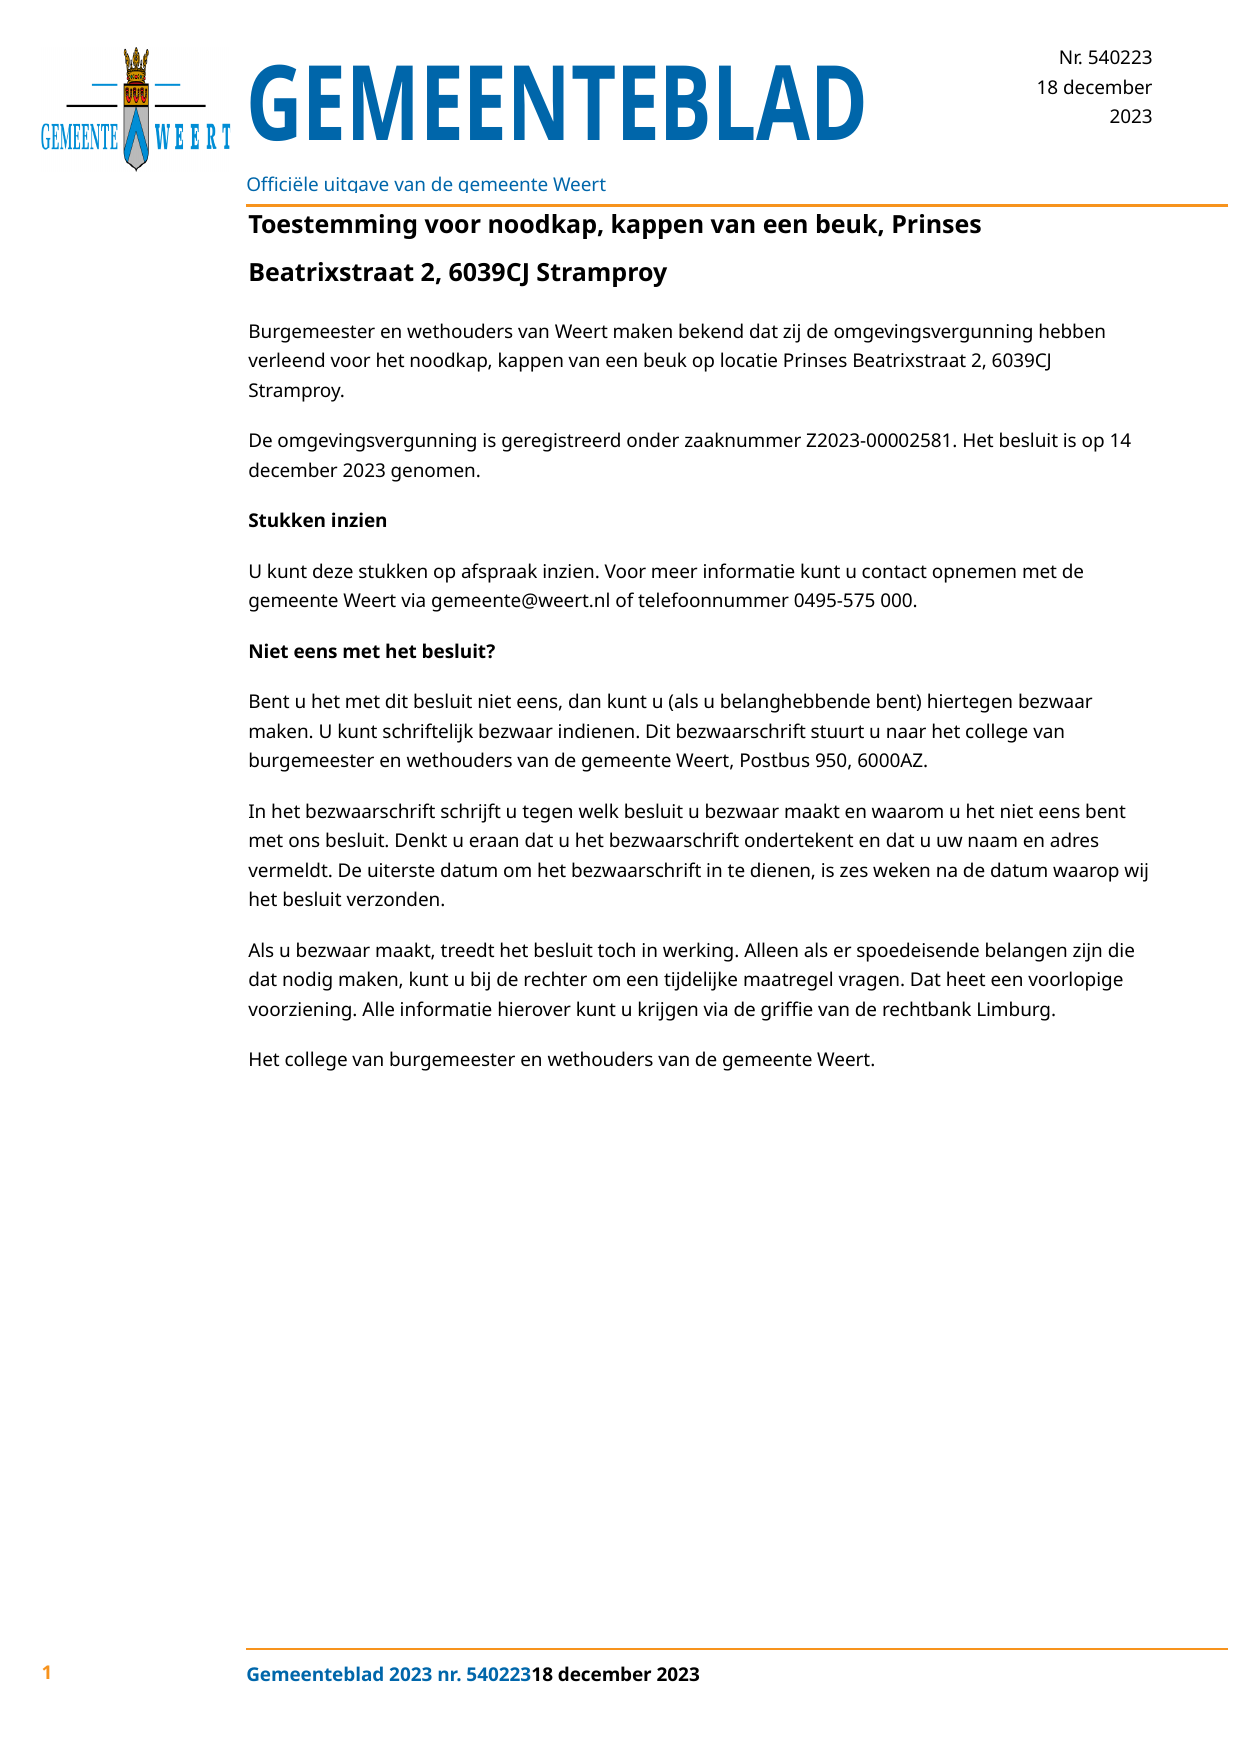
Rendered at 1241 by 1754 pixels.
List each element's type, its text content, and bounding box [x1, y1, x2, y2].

text Het college van burgemeester en wethouders van de gemeente Weert. [248, 1047, 1152, 1072]
text Toestemming voor noodkap, kappen van een beuk, Prinses Beatrixstraat 2, 6039CJ Stramproy [248, 207, 1152, 288]
picture [41, 47, 231, 172]
text De omgevingsvergunning is geregistreerd onder zaaknummer Z2023-00002581. Het besluit is op 14 december 2023 genomen. [248, 427, 1152, 483]
text Niet eens met het besluit? [248, 638, 1152, 664]
text Burgemeester en wethouders van Weert maken bekend dat zij de omgevingsvergunning hebben verleend voor het noodkap, kappen van een beuk op locatie Prinses Beatrixstraat 2, 6039CJ Stramproy. [248, 318, 1152, 403]
text In het bezwaarschrift schrijft u tegen welk besluit u bezwaar maakt en waarom u het niet eens bent met ons besluit. Denkt u eraan dat u het bezwaarschrift ondertekent en dat u uw naam en adres vermeldt. De uiterste datum om het bezwaarschrift in te dienen, is zes weken na de datum waarop wij het besluit verzonden. [248, 798, 1152, 912]
text Als u bezwaar maakt, treedt het besluit toch in werking. Alleen als er spoedeisende belangen zijn die dat nodig maken, kunt u bij de rechter om een tijdelijke maatregel vragen. Dat heet een voorlopige voorziening. Alle informatie hierover kunt u krijgen via de griffie van de rechtbank Limburg. [248, 937, 1152, 1022]
text Bent u het met dit besluit niet eens, dan kunt u (als u belanghebbende bent) hiertegen bezwaar maken. U kunt schriftelijk bezwaar indienen. Dit bezwaarschrift stuurt u naar het college van burgemeester en wethouders van de gemeente Weert, Postbus 950, 6000AZ. [248, 688, 1152, 773]
text U kunt deze stukken op afspraak inzien. Voor meer informatie kunt u contact opnemen met de gemeente Weert via gemeente@weert.nl of telefoonnummer 0495-575 000. [248, 558, 1152, 613]
text Stukken inzien [248, 507, 1152, 533]
